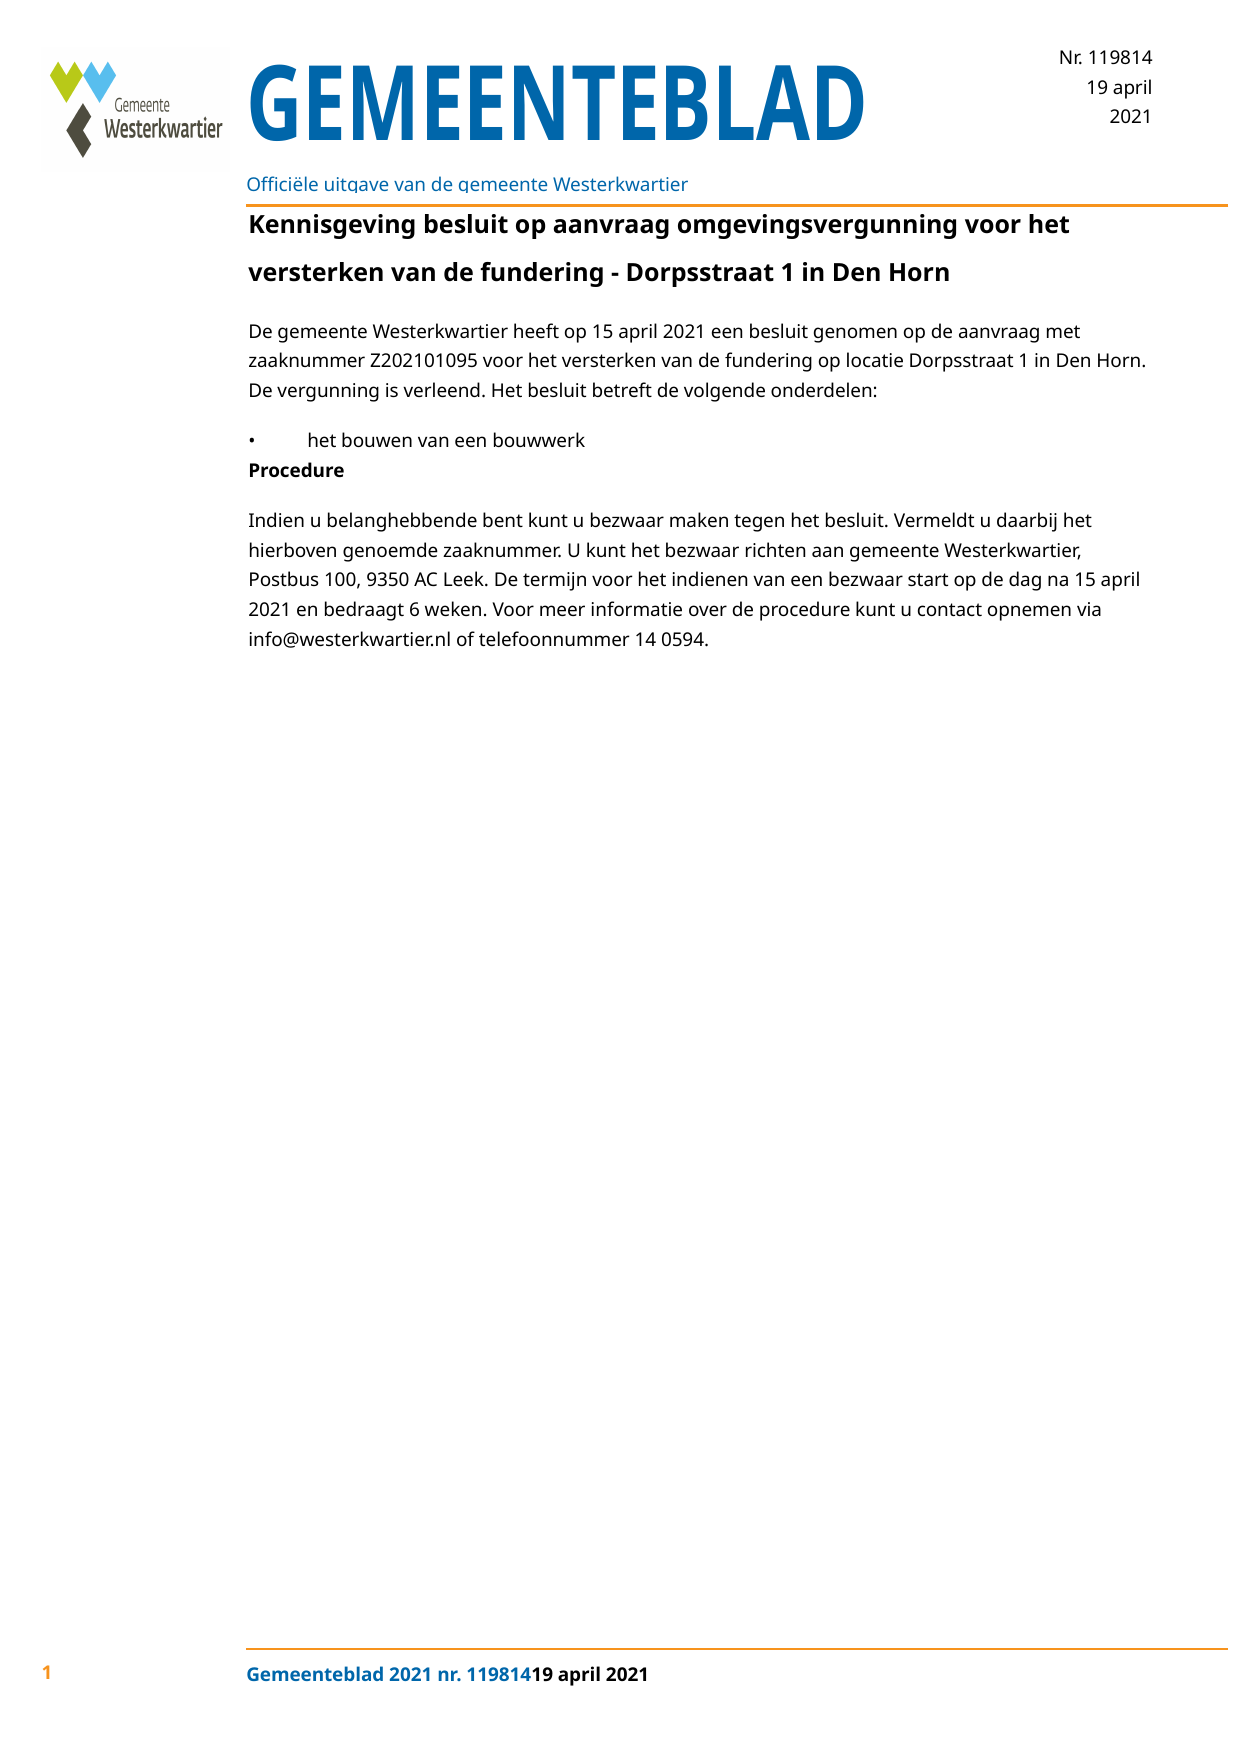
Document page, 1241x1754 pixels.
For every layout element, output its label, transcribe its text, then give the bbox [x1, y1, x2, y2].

text Procedure [248, 457, 1152, 483]
list het bouwen van een bouwwerk [248, 427, 1152, 453]
text De gemeente Westerkwartier heeft op 15 april 2021 een besluit genomen op de aanvraag met zaaknummer Z202101095 voor het versterken van de fundering op locatie Dorpsstraat 1 in Den Horn. De vergunning is verleend. Het besluit betreft de volgende onderdelen: [248, 318, 1152, 403]
picture [41, 47, 231, 172]
text Kennisgeving besluit op aanvraag omgevingsvergunning voor het versterken van de fundering - Dorpsstraat 1 in Den Horn [248, 207, 1152, 288]
text Indien u belanghebbende bent kunt u bezwaar maken tegen het besluit. Vermeldt u daarbij het hierboven genoemde zaaknummer. U kunt het bezwaar richten aan gemeente Westerkwartier, Postbus 100, 9350 AC Leek. De termijn voor het indienen van een bezwaar start op de dag na 15 april 2021 en bedraagt 6 weken. Voor meer informatie over de procedure kunt u contact opnemen via info@westerkwartier.nl of telefoonnummer 14 0594. [248, 507, 1152, 652]
